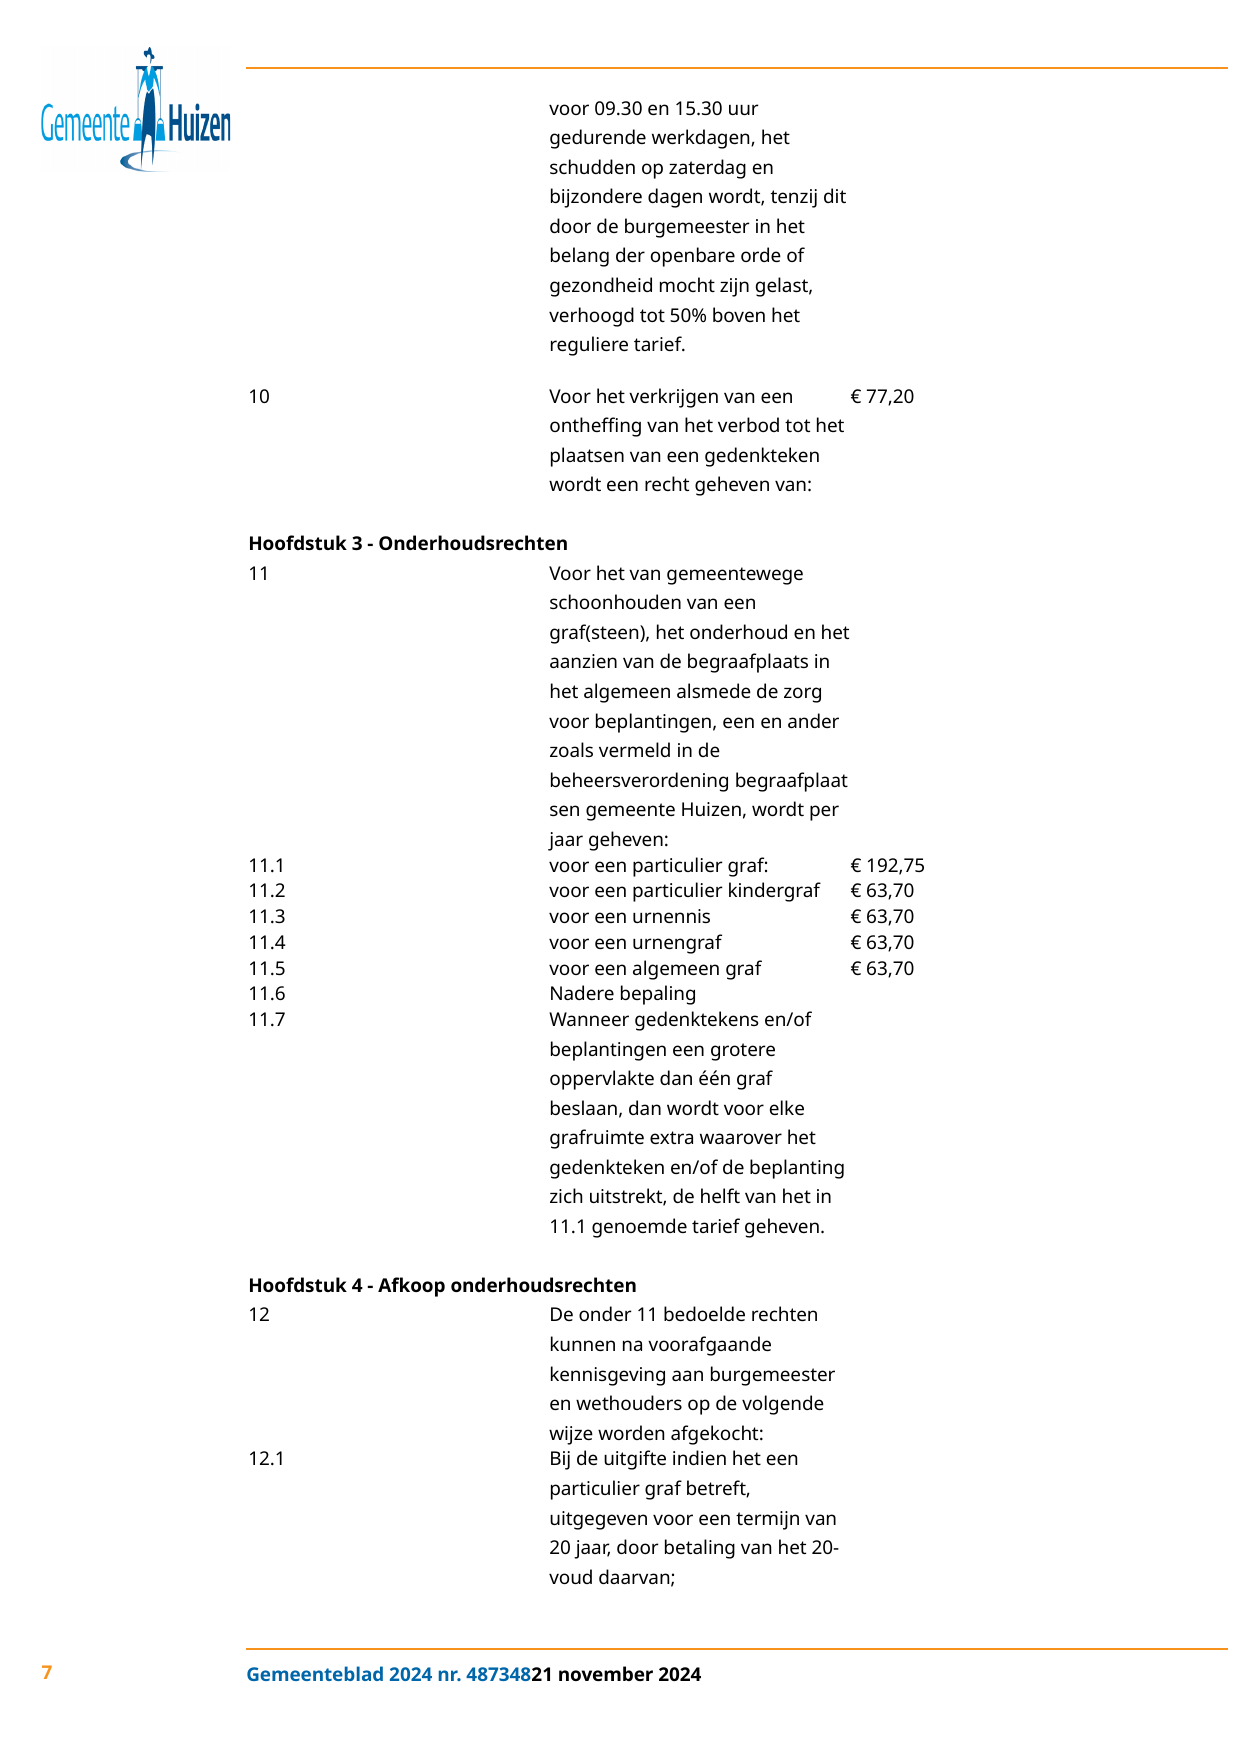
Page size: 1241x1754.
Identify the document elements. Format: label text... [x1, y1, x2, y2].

text Hoofdstuk 4 - Afkoop onderhoudsrechten [248, 1272, 1152, 1298]
table_cell Nadere bepaling [549, 981, 850, 1006]
table_header [850, 1302, 1152, 1446]
table_cell 10 [248, 383, 549, 497]
table_header [850, 560, 1152, 852]
table_cell € 63,70 [850, 878, 1152, 903]
table_cell 11.3 [248, 903, 549, 929]
table_cell voor 09.30 en 15.30 uur gedurende werkdagen, het schudden op zaterdag en bijzondere dagen wordt, tenzij dit door de burgemeester in het belang der openbare orde of gezondheid mocht zijn gelast, verhoogd tot 50% boven het reguliere tarief. [549, 95, 850, 357]
table_cell [549, 357, 850, 383]
table_cell 11.5 [248, 955, 549, 981]
table_cell € 63,70 [850, 955, 1152, 981]
table_header 12 [248, 1302, 549, 1446]
table_header De onder 11 bedoelde rechten kunnen na voorafgaande kennisgeving aan burgemeester en wethouders op de volgende wijze worden afgekocht: [549, 1302, 850, 1446]
table_cell 11.6 [248, 981, 549, 1006]
table_cell € 63,70 [850, 903, 1152, 929]
table_cell [850, 981, 1152, 1006]
table_cell Voor het verkrijgen van een ontheffing van het verbod tot het plaatsen van een gedenkteken wordt een recht geheven van: [549, 383, 850, 497]
picture [41, 47, 231, 172]
table_cell [850, 1006, 1152, 1239]
table_cell voor een particulier kindergraf [549, 878, 850, 903]
table_header 11 [248, 560, 549, 852]
table_cell [850, 357, 1152, 383]
table_cell [850, 1446, 1152, 1590]
table_cell 11.7 [248, 1006, 549, 1239]
table_cell 12.1 [248, 1446, 549, 1590]
table_cell voor een urnennis [549, 903, 850, 929]
table_cell € 77,20 [850, 383, 1152, 497]
table_cell [248, 95, 549, 357]
table_cell [850, 95, 1152, 357]
table_cell 11.2 [248, 878, 549, 903]
table_header Voor het van gemeentewege schoonhouden van een graf(steen), het onderhoud en het aanzien van de begraafplaats in het algemeen alsmede de zorg voor beplantingen, een en ander zoals vermeld in de beheersverordening begraafplaatsen gemeente Huizen, wordt per jaar geheven: [549, 560, 850, 852]
table_cell 11.4 [248, 929, 549, 955]
table_cell 11.1 [248, 852, 549, 878]
text Hoofdstuk 3 - Onderhoudsrechten [248, 530, 1152, 556]
table_cell € 63,70 [850, 929, 1152, 955]
table_cell Bij de uitgifte indien het een particulier graf betreft, uitgegeven voor een termijn van 20 jaar, door betaling van het 20-voud daarvan; [549, 1446, 850, 1590]
table_cell [248, 357, 549, 383]
table_cell € 192,75 [850, 852, 1152, 878]
table_cell Wanneer gedenktekens en/of beplantingen een grotere oppervlakte dan één graf beslaan, dan wordt voor elke grafruimte extra waarover het gedenkteken en/of de beplanting zich uitstrekt, de helft van het in 11.1 genoemde tarief geheven. [549, 1006, 850, 1239]
table_cell voor een urnengraf [549, 929, 850, 955]
table_cell voor een algemeen graf [549, 955, 850, 981]
table_cell voor een particulier graf: [549, 852, 850, 878]
